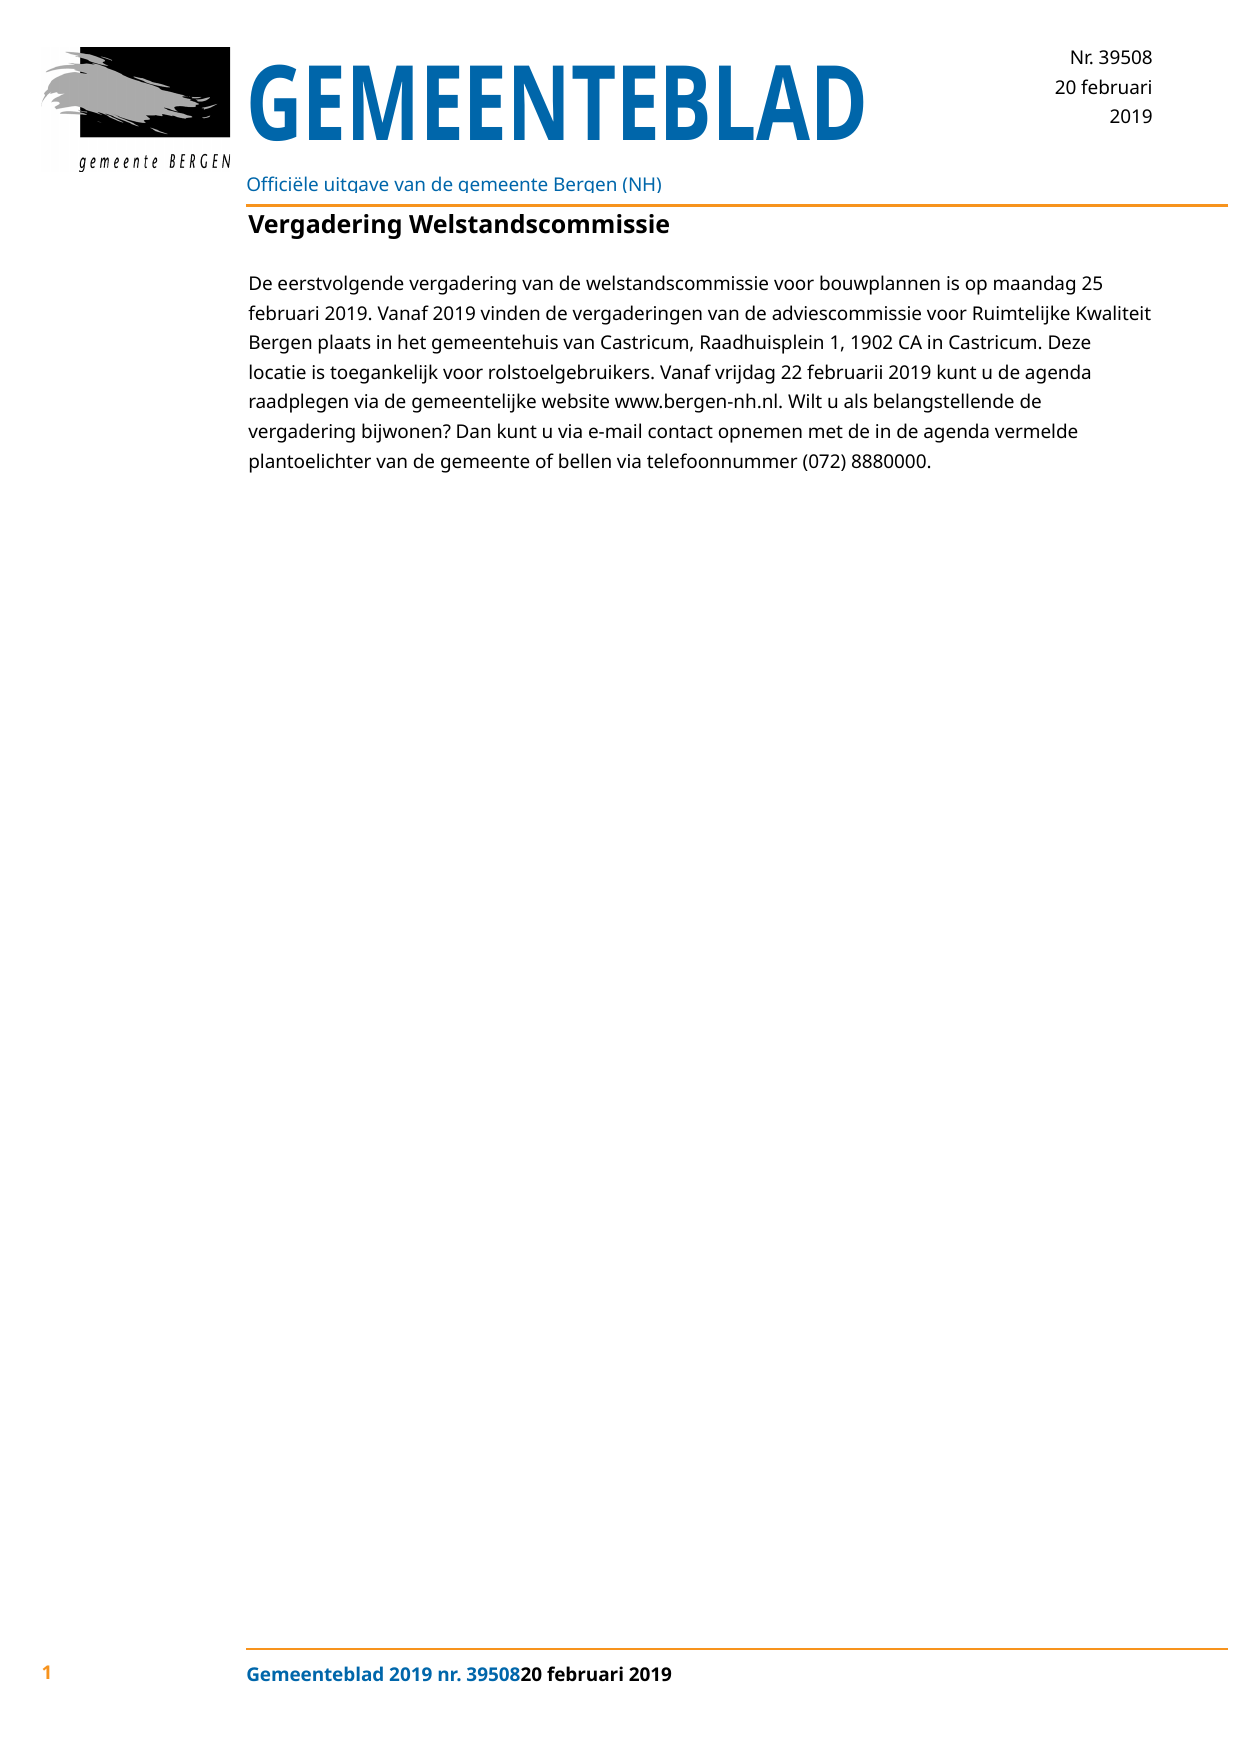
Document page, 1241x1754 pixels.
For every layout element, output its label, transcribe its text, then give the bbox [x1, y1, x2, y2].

picture [41, 47, 231, 172]
text De eerstvolgende vergadering van de welstandscommissie voor bouwplannen is op maandag 25 februari 2019. Vanaf 2019 vinden de vergaderingen van de adviescommissie voor Ruimtelijke Kwaliteit Bergen plaats in het gemeentehuis van Castricum, Raadhuisplein 1, 1902 CA in Castricum. Deze locatie is toegankelijk voor rolstoelgebruikers. Vanaf vrijdag 22 februarii 2019 kunt u de agenda raadplegen via de gemeentelijke website www.bergen-nh.nl. Wilt u als belangstellende de vergadering bijwonen? Dan kunt u via e-mail contact opnemen met de in de agenda vermelde plantoelichter van de gemeente of bellen via telefoonnummer (072) 8880000. [248, 270, 1152, 473]
text Vergadering Welstandscommissie [248, 207, 1152, 241]
